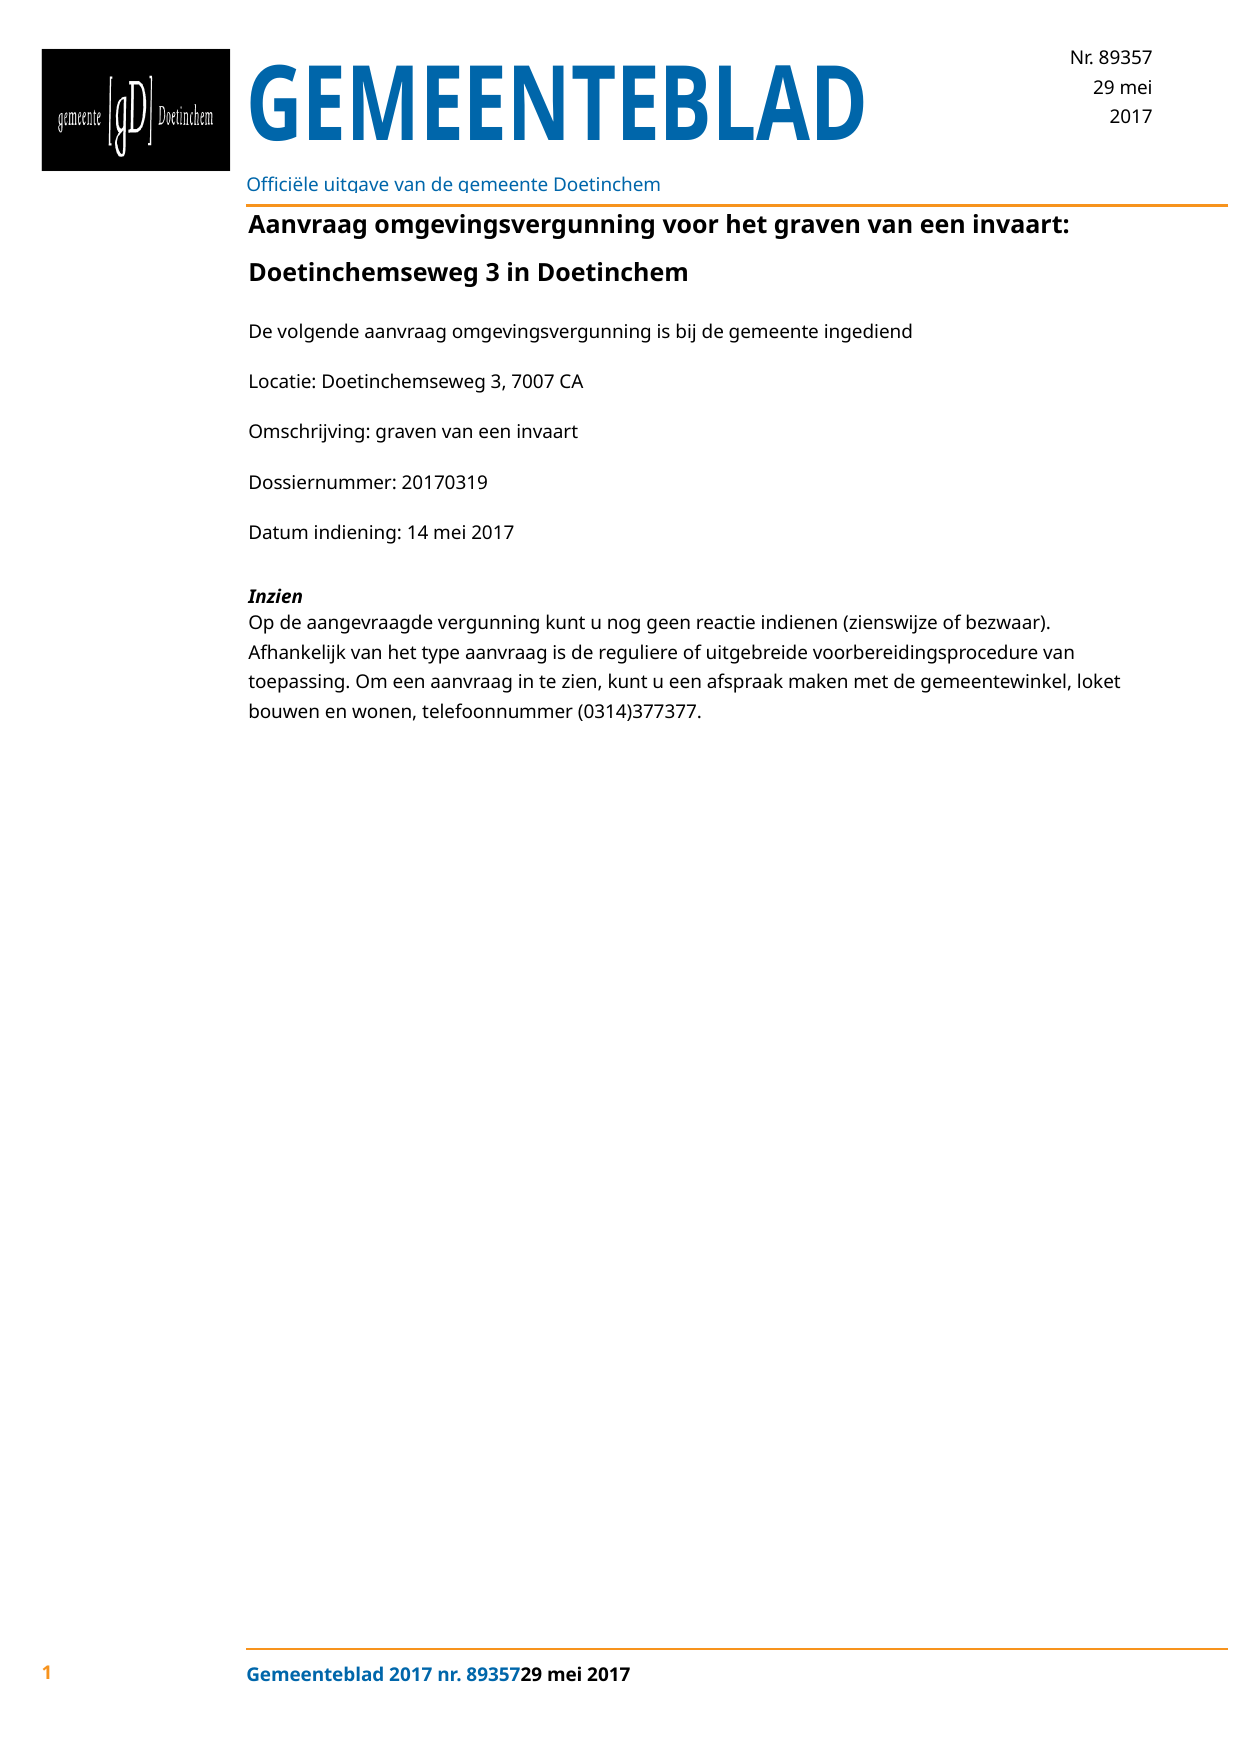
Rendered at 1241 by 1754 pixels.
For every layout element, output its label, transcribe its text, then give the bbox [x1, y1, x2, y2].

text Datum indiening: 14 mei 2017 [248, 519, 1152, 545]
text Omschrijving: graven van een invaart [248, 419, 1152, 444]
text Aanvraag omgevingsvergunning voor het graven van een invaart: Doetinchemseweg 3 in Doetinchem [248, 207, 1152, 288]
picture [41, 47, 231, 172]
text Op de aangevraagde vergunning kunt u nog geen reactie indienen (zienswijze of bezwaar). Afhankelijk van het type aanvraag is de reguliere of uitgebreide voorbereidingsprocedure van toepassing. Om een aanvraag in te zien, kunt u een afspraak maken met de gemeentewinkel, loket bouwen en wonen, telefoonnummer (0314)377377. [248, 609, 1152, 724]
text Dossiernummer: 20170319 [248, 469, 1152, 495]
text Inzien [248, 583, 1152, 609]
text De volgende aanvraag omgevingsvergunning is bij de gemeente ingediend [248, 318, 1152, 344]
text Locatie: Doetinchemseweg 3, 7007 CA [248, 368, 1152, 394]
